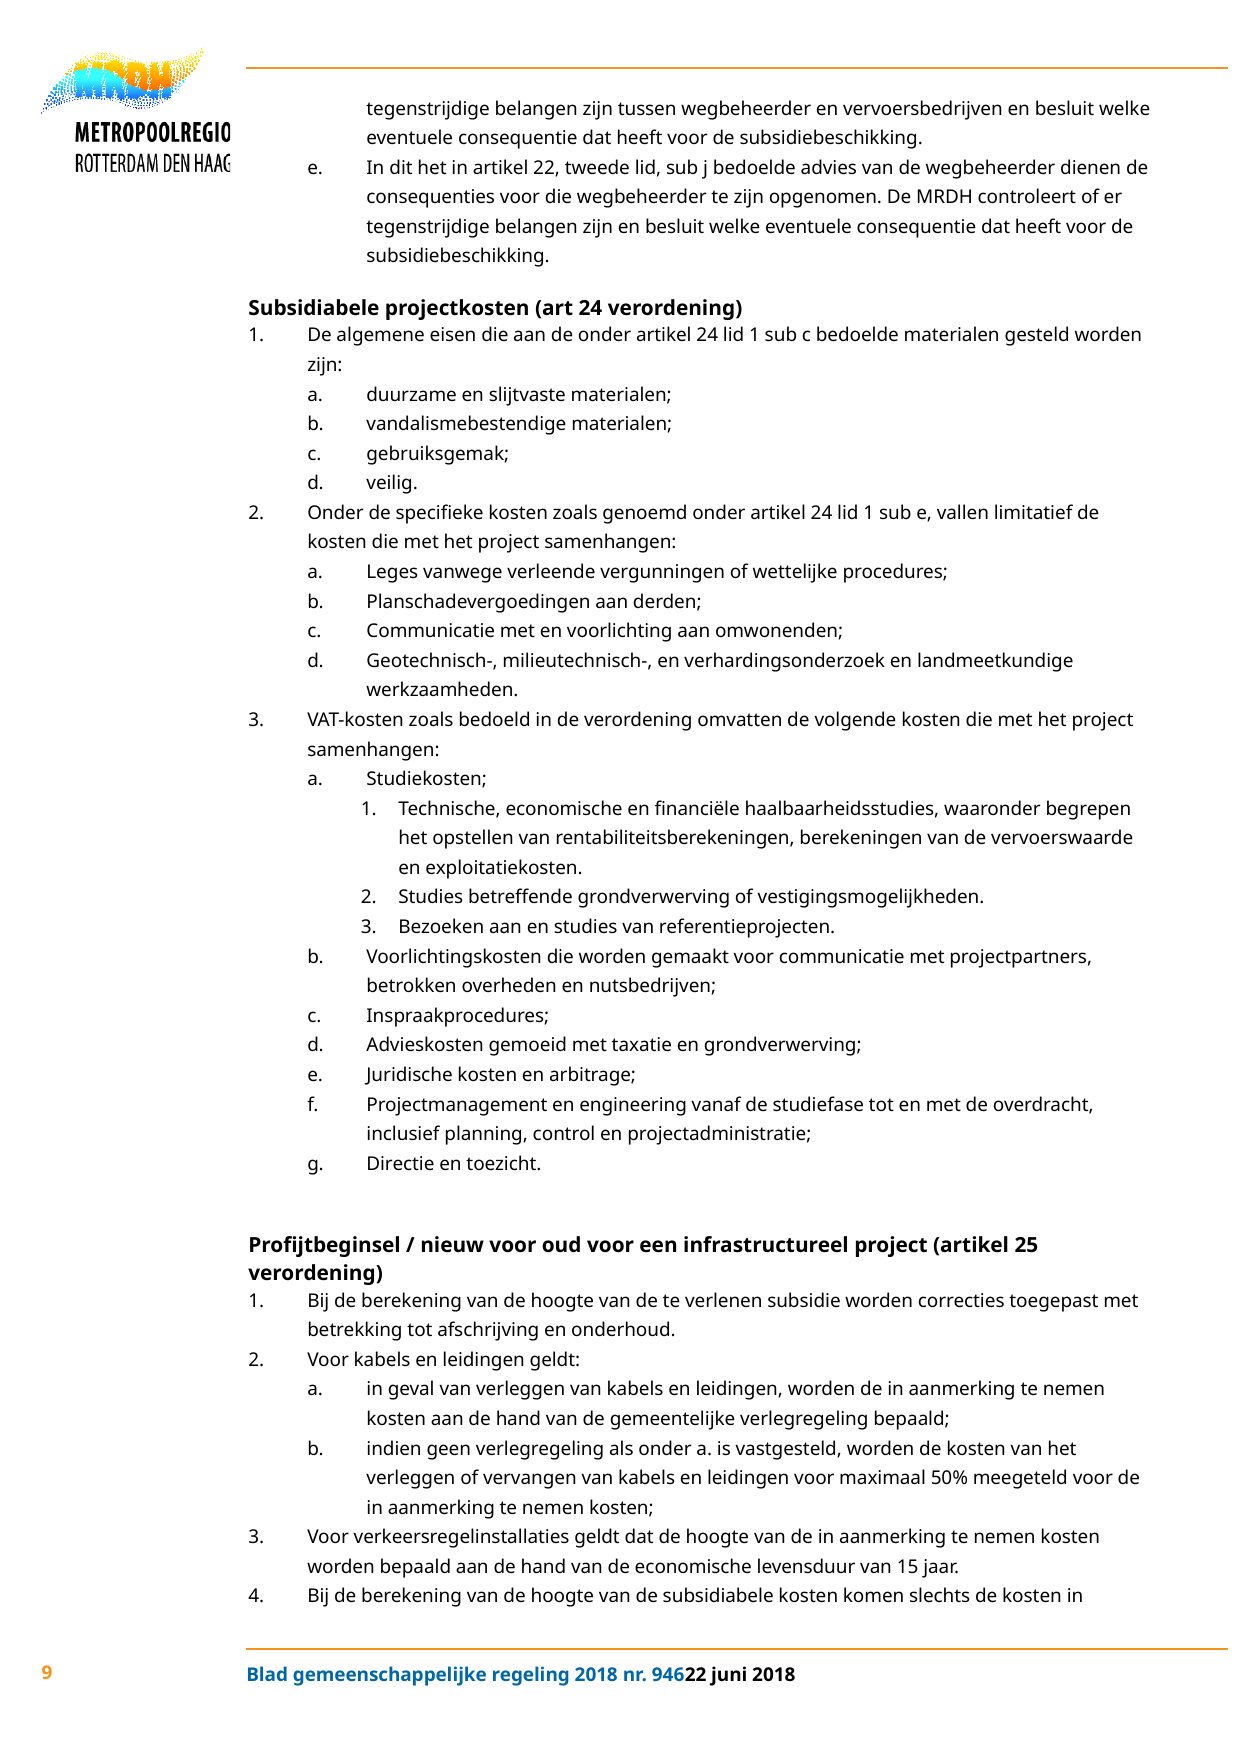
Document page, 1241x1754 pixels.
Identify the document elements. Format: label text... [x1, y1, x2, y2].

list Directie en toezicht. [307, 1150, 1152, 1176]
list Studies betreffende grondverwerving of vestigingsmogelijkheden. [361, 884, 1152, 909]
list Voor verkeersregelinstallaties geldt dat de hoogte van de in aanmerking te nemen kosten worden bepaald aan de hand van de economische levensduur van 15 jaar. [248, 1523, 1152, 1579]
list indien geen verlegregeling als onder a. is vastgesteld, worden de kosten van het verleggen of vervangen van kabels en leidingen voor maximaal 50% meegeteld voor de in aanmerking te nemen kosten; [307, 1435, 1152, 1519]
list Technische, economische en financiële haalbaarheidsstudies, waaronder begrepen het opstellen van rentabiliteitsberekeningen, berekeningen van de vervoerswaarde en exploitatiekosten. [361, 795, 1152, 880]
list in geval van verleggen van kabels en leidingen, worden de in aanmerking te nemen kosten aan de hand van de gemeentelijke verlegregeling bepaald; [307, 1376, 1152, 1431]
text Subsidiabele projectkosten (art 24 verordening) [248, 293, 1152, 322]
list Inspraakprocedures; [307, 1002, 1152, 1028]
list Advieskosten gemoeid met taxatie en grondverwerving; [307, 1032, 1152, 1057]
list Onder de specifieke kosten zoals genoemd onder artikel 24 lid 1 sub e, vallen limitatief de kosten die met het project samenhangen: [248, 499, 1152, 554]
list Juridische kosten en arbitrage; [307, 1061, 1152, 1087]
list Voorlichtingskosten die worden gemaakt voor communicatie met projectpartners, betrokken overheden en nutsbedrijven; [307, 943, 1152, 998]
list Leges vanwege verleende vergunningen of wettelijke procedures; [307, 558, 1152, 584]
list Bij de berekening van de hoogte van de subsidiabele kosten komen slechts de kosten in [248, 1583, 1152, 1608]
list duurzame en slijtvaste materialen; [307, 381, 1152, 406]
list Voor kabels en leidingen geldt: [248, 1346, 1152, 1372]
list De algemene eisen die aan de onder artikel 24 lid 1 sub c bedoelde materialen gesteld worden zijn: [248, 322, 1152, 377]
list gebruiksgemak; [307, 440, 1152, 466]
picture [41, 47, 231, 172]
list Geotechnisch-, milieutechnisch-, en verhardingsonderzoek en landmeetkundige werkzaamheden. [307, 647, 1152, 702]
list Planschadevergoedingen aan derden; [307, 588, 1152, 613]
list VAT-kosten zoals bedoeld in de verordening omvatten de volgende kosten die met het project samenhangen: [248, 706, 1152, 761]
list Communicatie met en voorlichting aan omwonenden; [307, 617, 1152, 643]
list Bezoeken aan en studies van referentieprojecten. [361, 913, 1152, 939]
list In dit het in artikel 22, tweede lid, sub j bedoelde advies van de wegbeheerder dienen de consequenties voor die wegbeheerder te zijn opgenomen. De MRDH controleert of er tegenstrijdige belangen zijn en besluit welke eventuele consequentie dat heeft voor de subsidiebeschikking. [307, 154, 1152, 268]
list Bij de berekening van de hoogte van de te verlenen subsidie worden correcties toegepast met betrekking tot afschrijving en onderhoud. [248, 1287, 1152, 1342]
text Profijtbeginsel / nieuw voor oud voor een infrastructureel project (artikel 25 verordening) [248, 1230, 1152, 1287]
list Projectmanagement en engineering vanaf de studiefase tot en met de overdracht, inclusief planning, control en projectadministratie; [307, 1091, 1152, 1146]
list Studiekosten; [307, 765, 1152, 791]
list tegenstrijdige belangen zijn tussen wegbeheerder en vervoersbedrijven en besluit welke eventuele consequentie dat heeft voor de subsidiebeschikking. [307, 95, 1152, 150]
list vandalismebestendige materialen; [307, 410, 1152, 436]
list veilig. [307, 469, 1152, 495]
